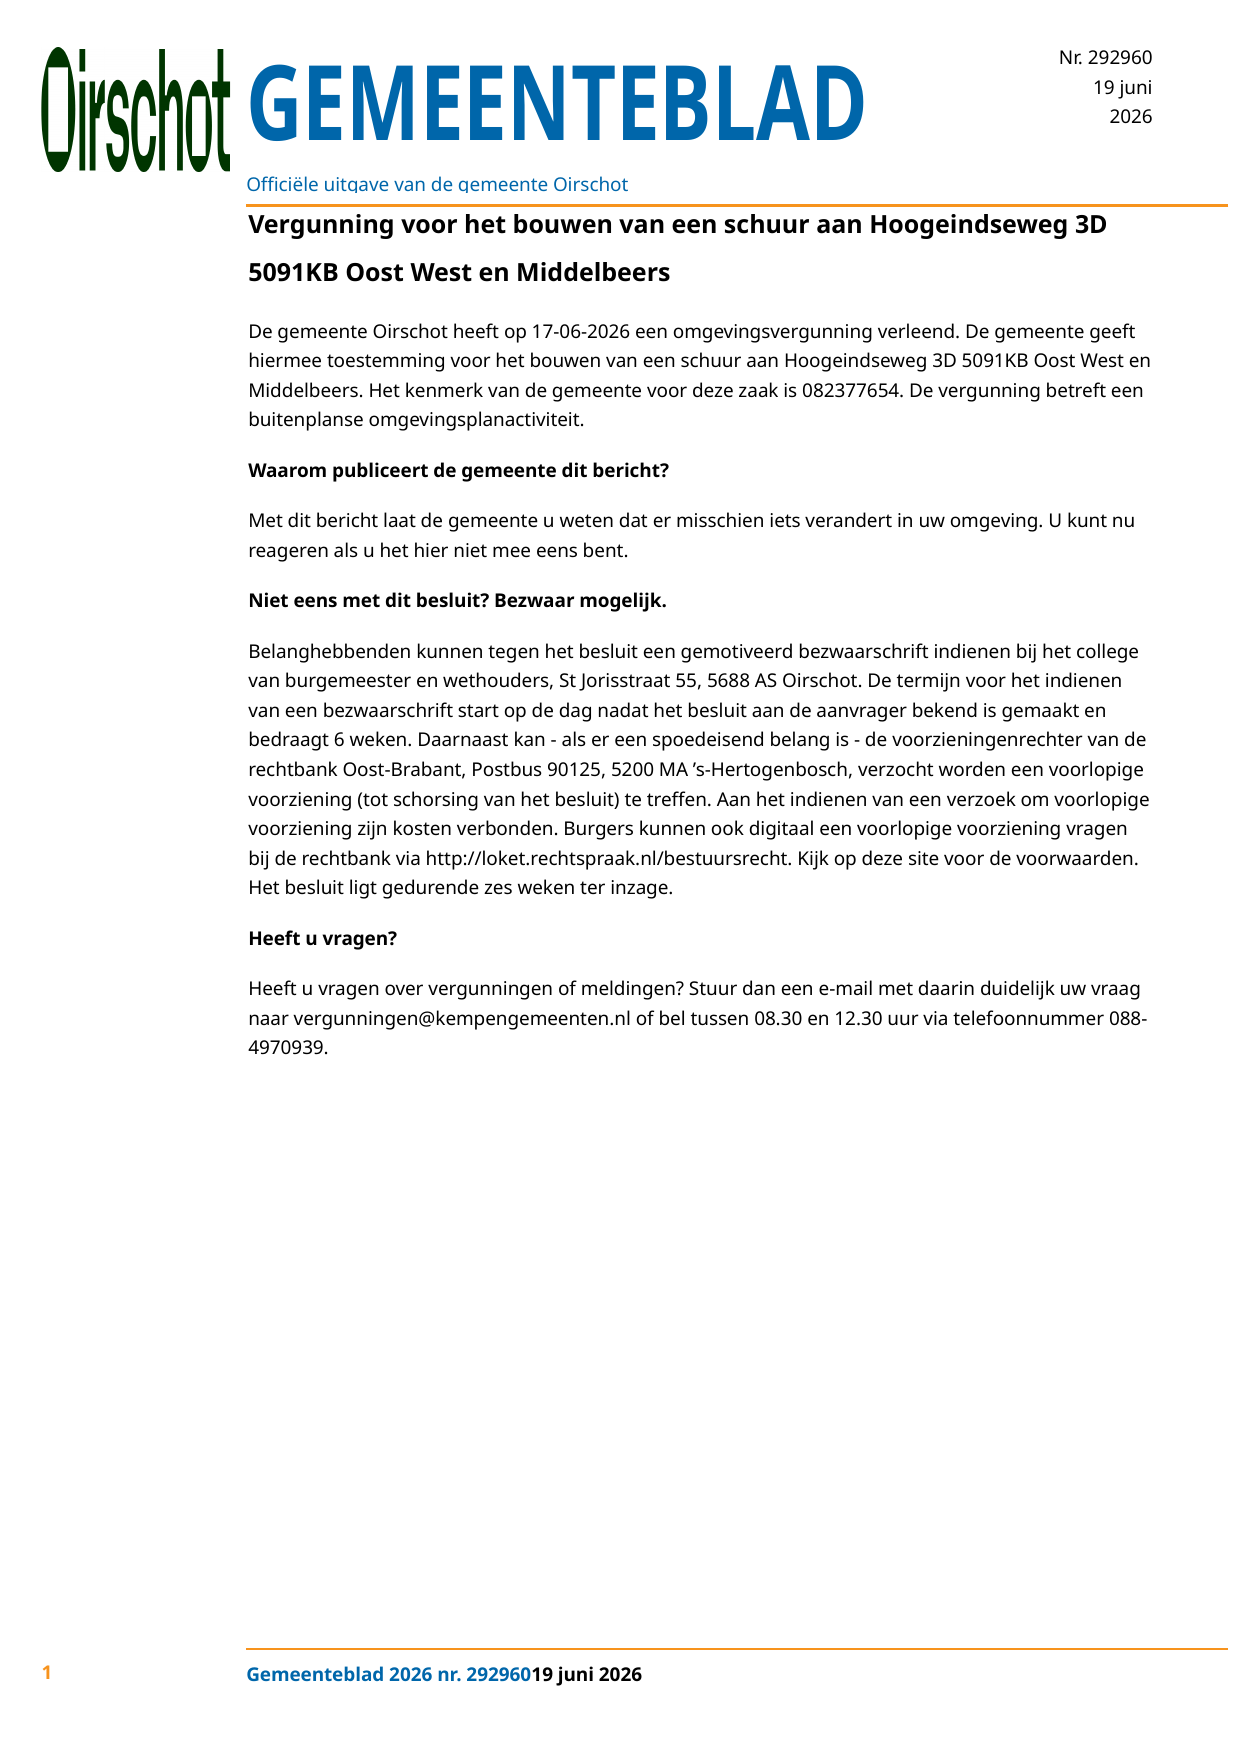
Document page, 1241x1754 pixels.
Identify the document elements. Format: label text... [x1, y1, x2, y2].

picture [41, 47, 231, 172]
text Waarom publiceert de gemeente dit bericht? [248, 457, 1152, 483]
text Heeft u vragen over vergunningen of meldingen? Stuur dan een e-mail met daarin duidelijk uw vraag naar vergunningen@kempengemeenten.nl of bel tussen 08.30 en 12.30 uur via telefoonnummer 088-4970939. [248, 975, 1152, 1060]
text Niet eens met dit besluit? Bezwaar mogelijk. [248, 587, 1152, 613]
text Belanghebbenden kunnen tegen het besluit een gemotiveerd bezwaarschrift indienen bij het college van burgemeester en wethouders, St Jorisstraat 55, 5688 AS Oirschot. De termijn voor het indienen van een bezwaarschrift start op de dag nadat het besluit aan de aanvrager bekend is gemaakt en bedraagt 6 weken. Daarnaast kan - als er een spoedeisend belang is - de voorzieningenrechter van de rechtbank Oost-Brabant, Postbus 90125, 5200 MA ’s-Hertogenbosch, verzocht worden een voorlopige voorziening (tot schorsing van het besluit) te treffen. Aan het indienen van een verzoek om voorlopige voorziening zijn kosten verbonden. Burgers kunnen ook digitaal een voorlopige voorziening vragen bij de rechtbank via http://loket.rechtspraak.nl/bestuursrecht. Kijk op deze site voor de voorwaarden. Het besluit ligt gedurende zes weken ter inzage. [248, 638, 1152, 900]
text Vergunning voor het bouwen van een schuur aan Hoogeindseweg 3D 5091KB Oost West en Middelbeers [248, 207, 1152, 288]
text De gemeente Oirschot heeft op 17-06-2026 een omgevingsvergunning verleend. De gemeente geeft hiermee toestemming voor het bouwen van een schuur aan Hoogeindseweg 3D 5091KB Oost West en Middelbeers. Het kenmerk van de gemeente voor deze zaak is 082377654. De vergunning betreft een buitenplanse omgevingsplanactiviteit. [248, 318, 1152, 432]
text Met dit bericht laat de gemeente u weten dat er misschien iets verandert in uw omgeving. U kunt nu reageren als u het hier niet mee eens bent. [248, 507, 1152, 563]
text Heeft u vragen? [248, 925, 1152, 951]
